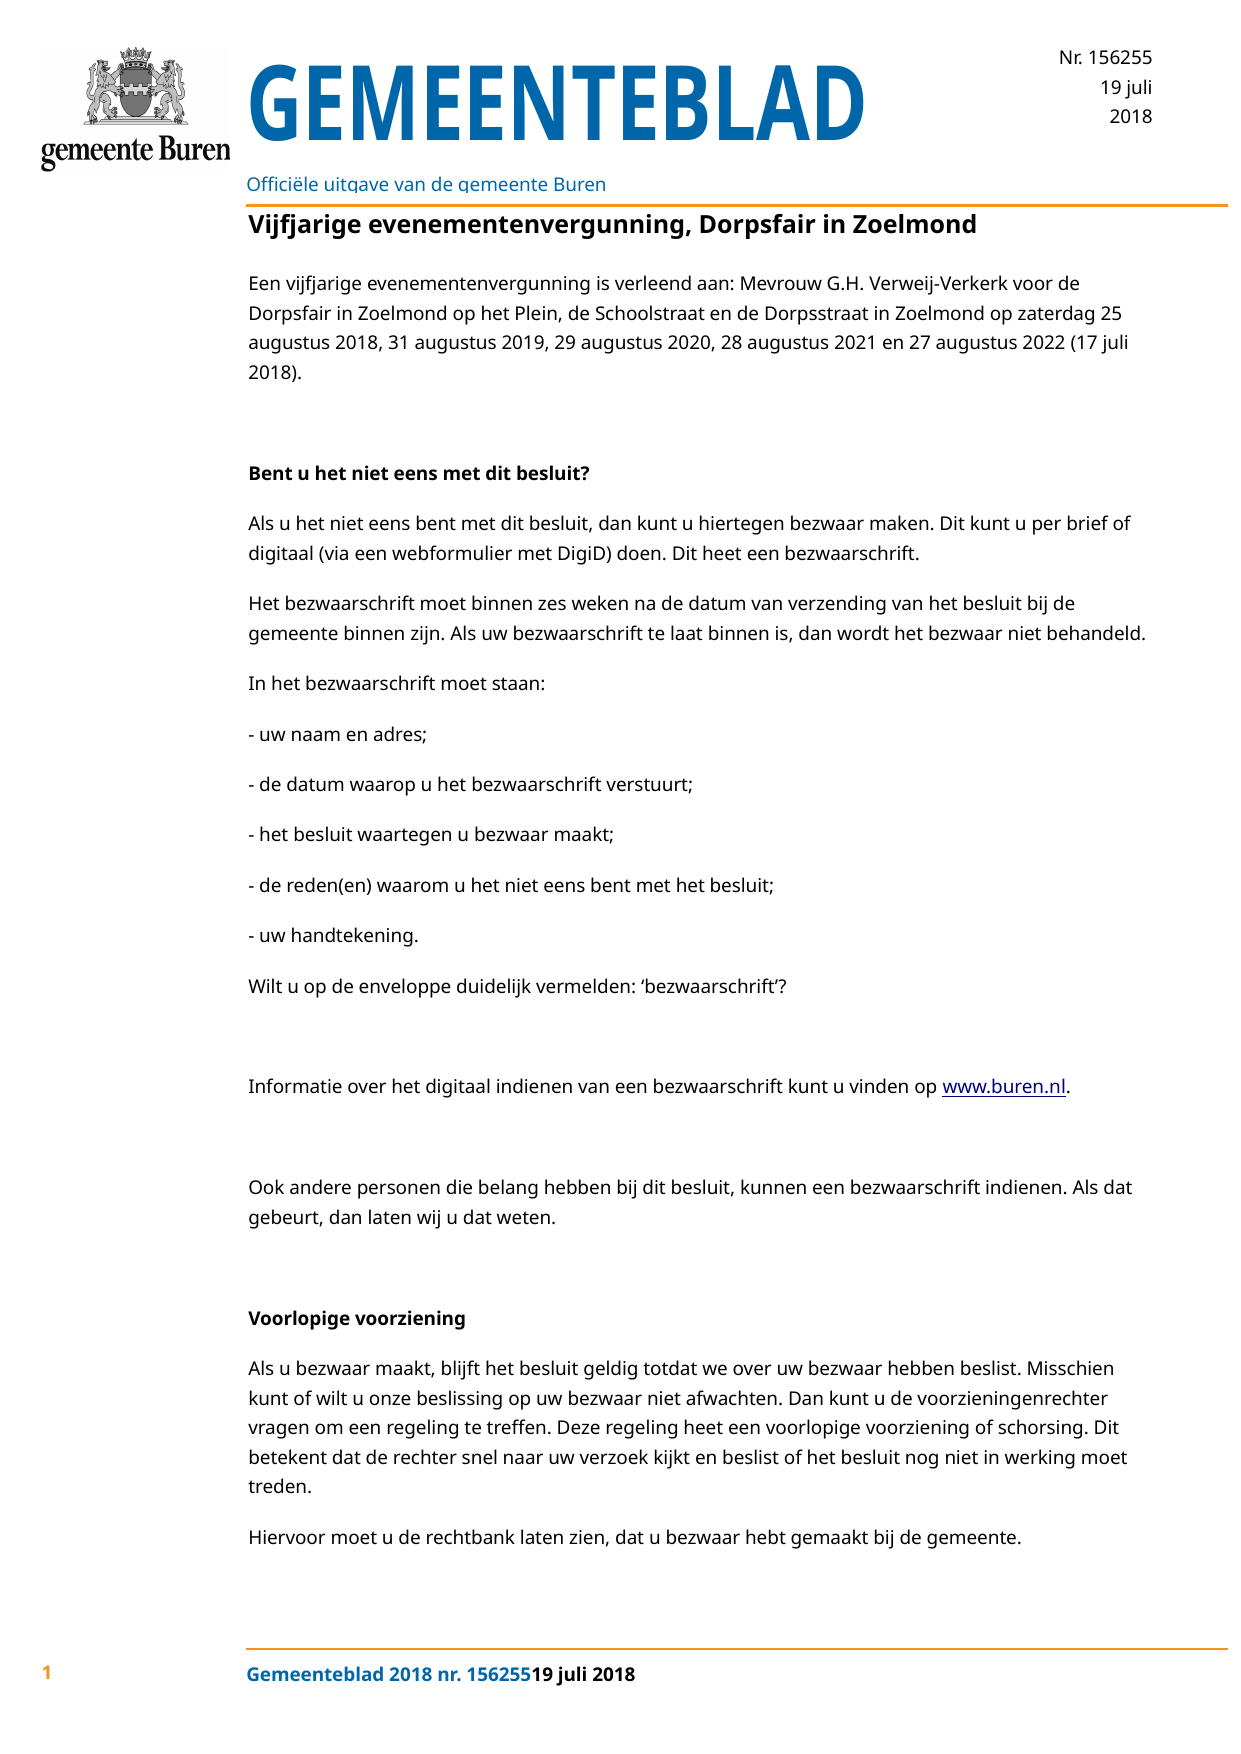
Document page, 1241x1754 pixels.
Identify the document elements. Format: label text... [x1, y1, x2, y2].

picture [41, 47, 231, 172]
text - uw handtekening. [248, 922, 1152, 948]
text Vijfjarige evenementenvergunning, Dorpsfair in Zoelmond [248, 207, 1152, 241]
text Als u het niet eens bent met dit besluit, dan kunt u hiertegen bezwaar maken. Dit kunt u per brief of digitaal (via een webformulier met DigiD) doen. Dit heet een bezwaarschrift. [248, 510, 1152, 566]
text Voorlopige voorziening [248, 1305, 1152, 1331]
text Informatie over het digitaal indienen van een bezwaarschrift kunt u vinden op www.buren.nl. [248, 1074, 1152, 1099]
text Bent u het niet eens met dit besluit? [248, 460, 1152, 486]
text Hiervoor moet u de rechtbank laten zien, dat u bezwaar hebt gemaakt bij de gemeente. [248, 1524, 1152, 1550]
text Wilt u op de enveloppe duidelijk vermelden: ‘bezwaarschrift’? [248, 973, 1152, 998]
text In het bezwaarschrift moet staan: [248, 670, 1152, 696]
text - uw naam en adres; [248, 721, 1152, 746]
text Ook andere personen die belang hebben bij dit besluit, kunnen een bezwaarschrift indienen. Als dat gebeurt, dan laten wij u dat weten. [248, 1174, 1152, 1230]
text - het besluit waartegen u bezwaar maakt; [248, 822, 1152, 847]
text Een vijfjarige evenementenvergunning is verleend aan: Mevrouw G.H. Verweij-Verkerk voor de Dorpsfair in Zoelmond op het Plein, de Schoolstraat en de Dorpsstraat in Zoelmond op zaterdag 25 augustus 2018, 31 augustus 2019, 29 augustus 2020, 28 augustus 2021 en 27 augustus 2022 (17 juli 2018). [248, 270, 1152, 385]
text - de datum waarop u het bezwaarschrift verstuurt; [248, 771, 1152, 797]
text Het bezwaarschrift moet binnen zes weken na de datum van verzending van het besluit bij de gemeente binnen zijn. Als uw bezwaarschrift te laat binnen is, dan wordt het bezwaar niet behandeld. [248, 590, 1152, 646]
text Als u bezwaar maakt, blijft het besluit geldig totdat we over uw bezwaar hebben beslist. Misschien kunt of wilt u onze beslissing op uw bezwaar niet afwachten. Dan kunt u de voorzieningenrechter vragen om een regeling te treffen. Deze regeling heet een voorlopige voorziening of schorsing. Dit betekent dat de rechter snel naar uw verzoek kijkt en beslist of het besluit nog niet in werking moet treden. [248, 1355, 1152, 1499]
text - de reden(en) waarom u het niet eens bent met het besluit; [248, 872, 1152, 898]
